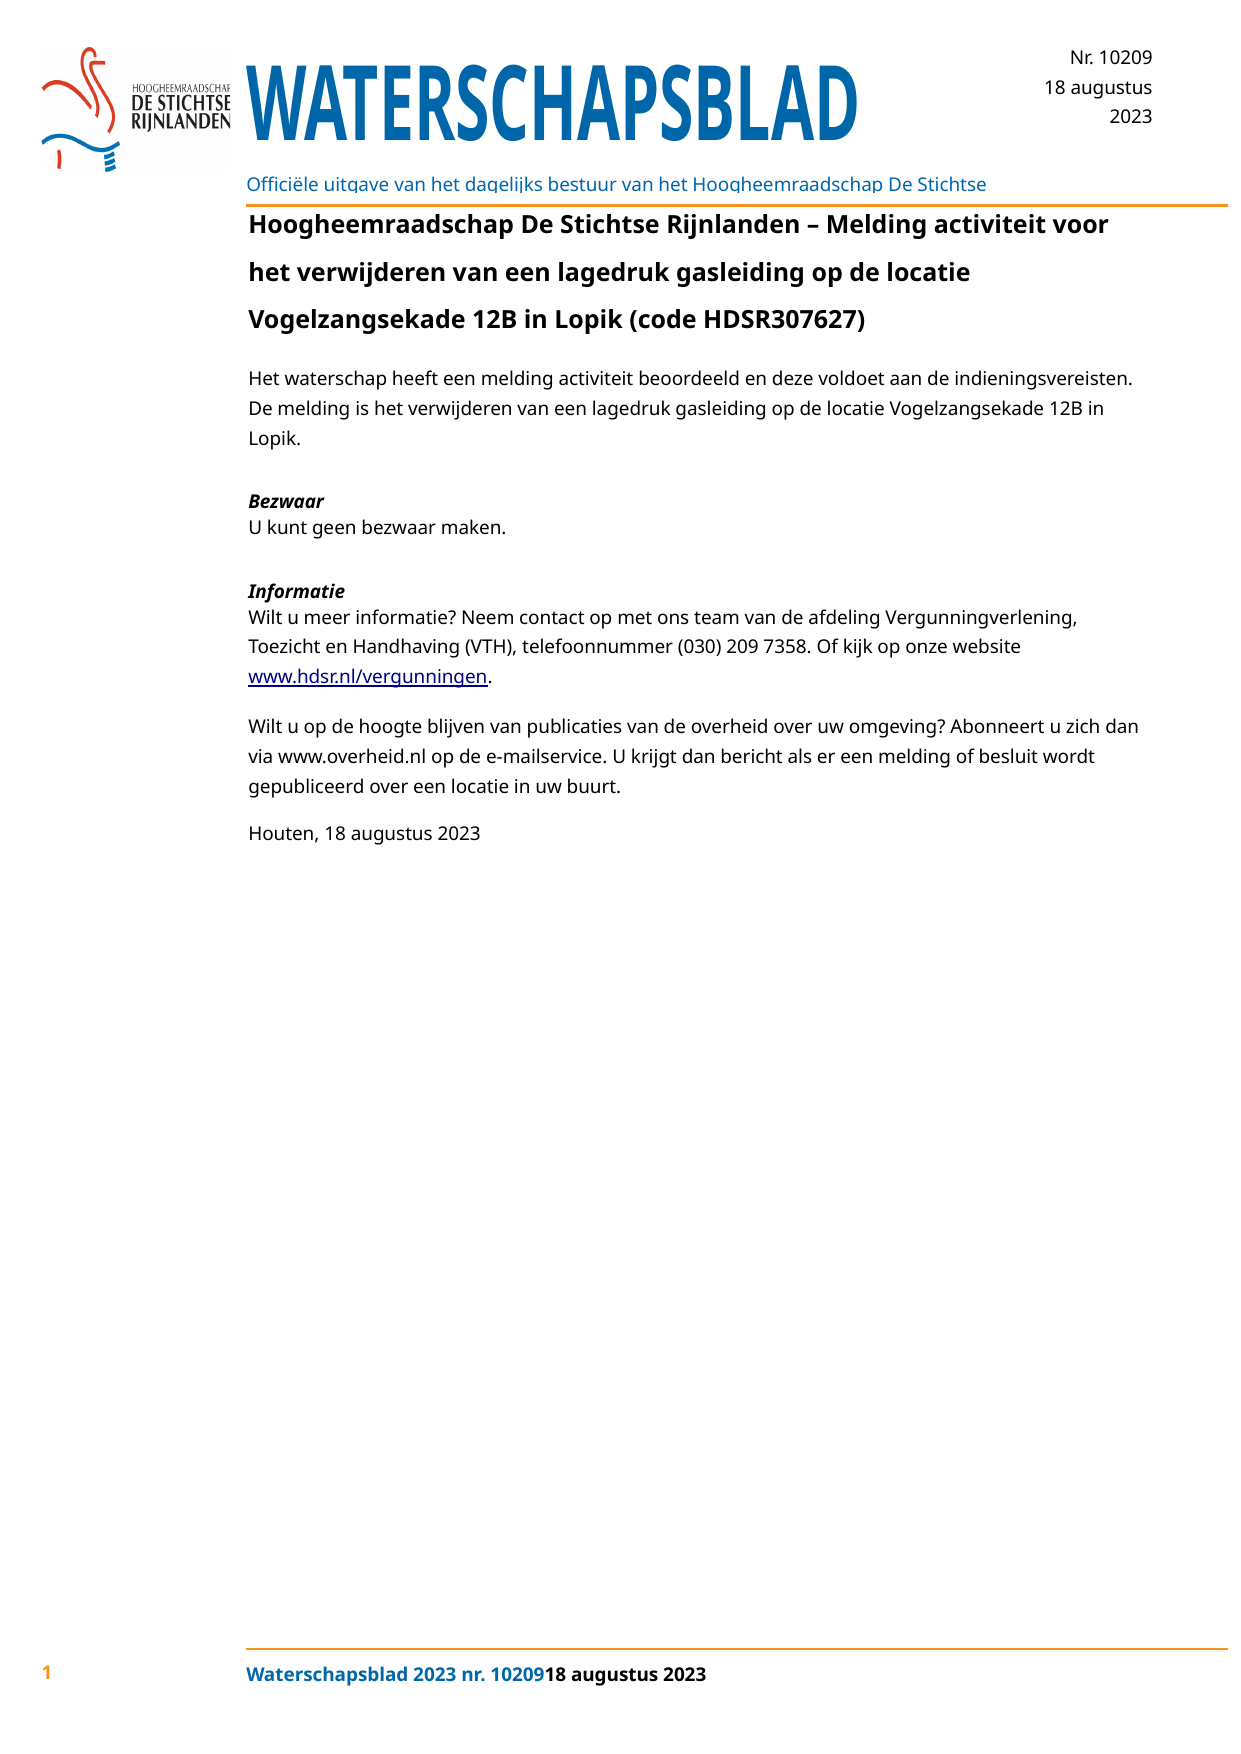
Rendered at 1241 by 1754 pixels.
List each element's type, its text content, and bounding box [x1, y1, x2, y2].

text Het waterschap heeft een melding activiteit beoordeeld en deze voldoet aan de indieningsvereisten. De melding is het verwijderen van een lagedruk gasleiding op de locatie Vogelzangsekade 12B in Lopik. [248, 366, 1152, 450]
text Bezwaar [248, 489, 1152, 514]
text Houten, 18 augustus 2023 [248, 821, 1152, 846]
text Hoogheemraadschap De Stichtse Rijnlanden – Melding activiteit voor het verwijderen van een lagedruk gasleiding op de locatie Vogelzangsekade 12B in Lopik (code HDSR307627) [248, 207, 1152, 336]
picture [41, 47, 231, 172]
text Wilt u meer informatie? Neem contact op met ons team van de afdeling Vergunningverlening, Toezicht en Handhaving (VTH), telefoonnummer (030) 209 7358. Of kijk op onze website www.hdsr.nl/vergunningen. [248, 604, 1152, 689]
text Wilt u op de hoogte blijven van publicaties van de overheid over uw omgeving? Abonneert u zich dan via www.overheid.nl op de e-mailservice. U krijgt dan bericht als er een melding of besluit wordt gepubliceerd over een locatie in uw buurt. [248, 714, 1152, 798]
text Informatie [248, 578, 1152, 604]
text U kunt geen bezwaar maken. [248, 514, 1152, 540]
